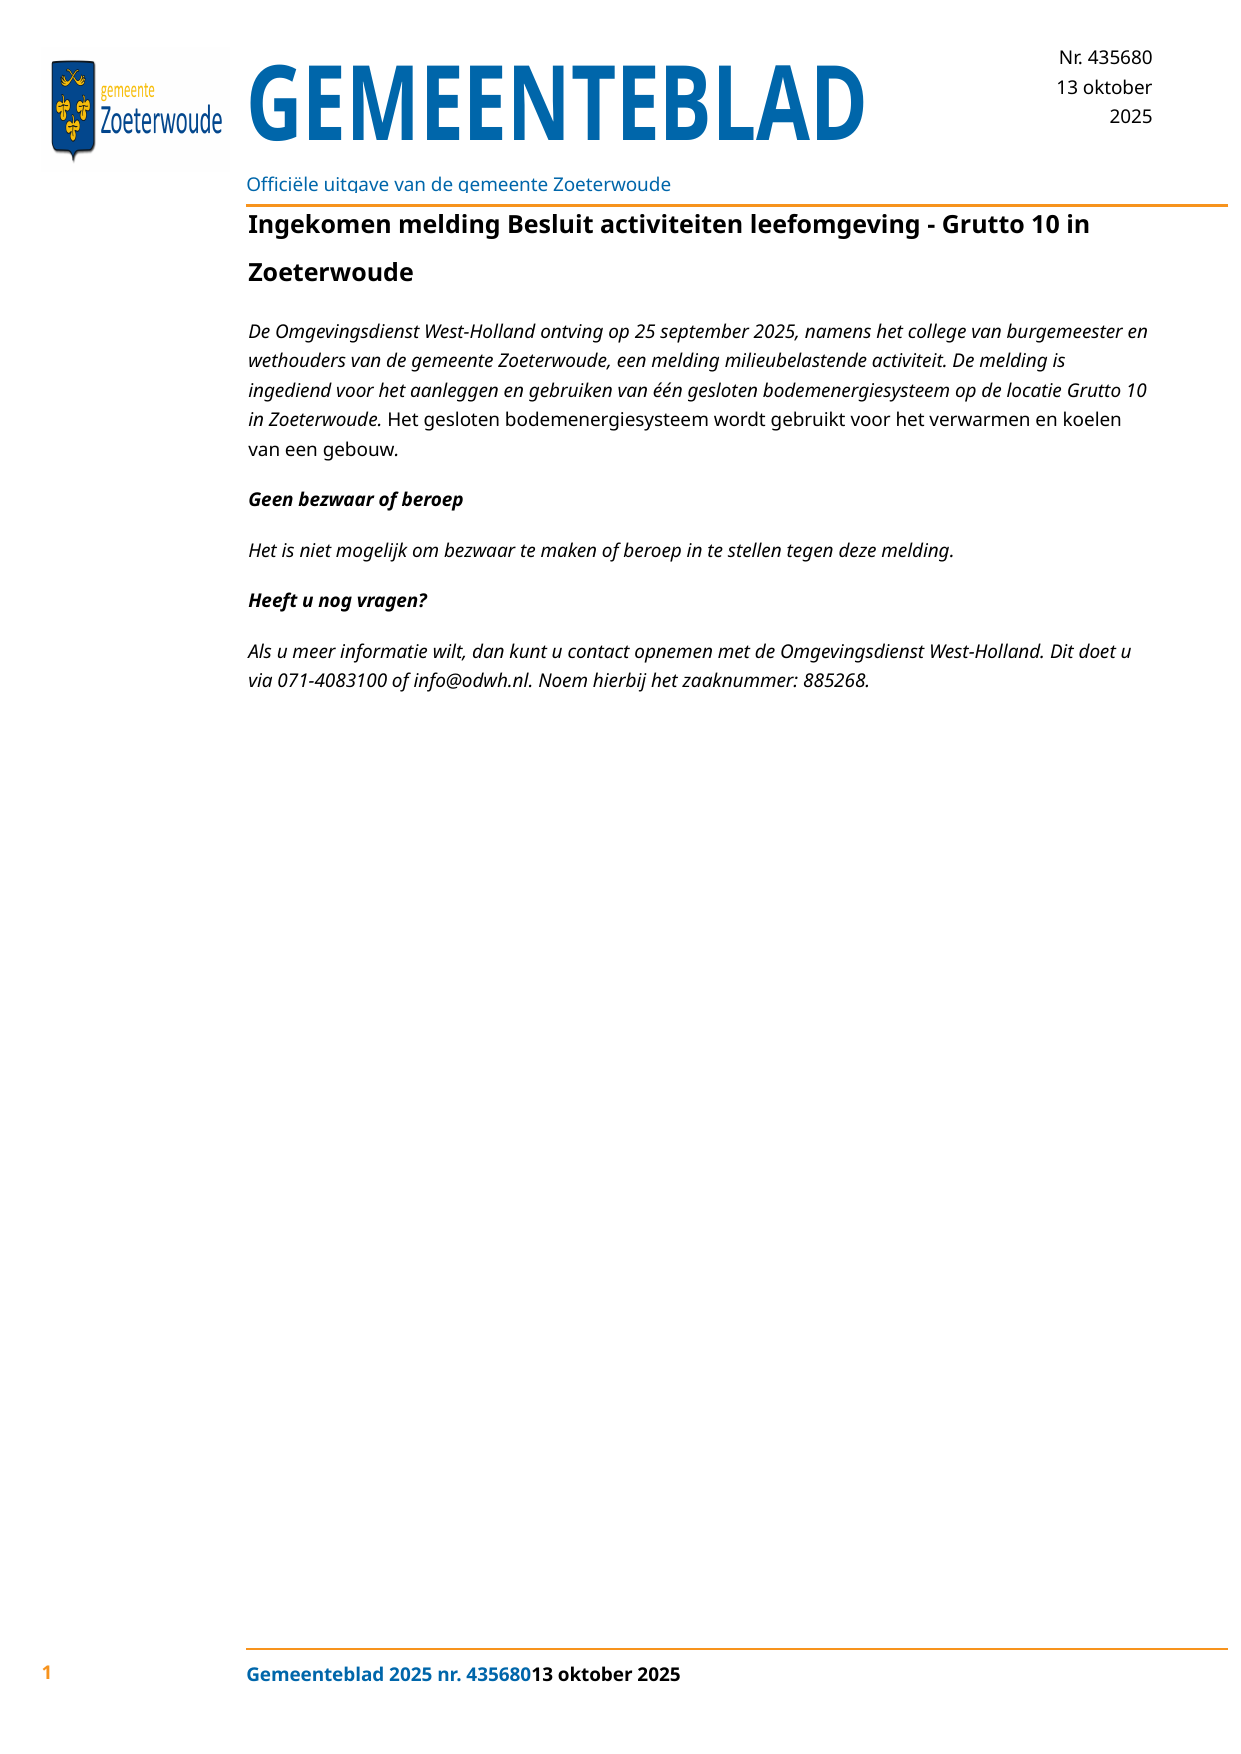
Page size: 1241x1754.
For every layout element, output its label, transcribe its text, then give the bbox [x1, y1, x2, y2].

text Heeft u nog vragen? [248, 587, 1152, 613]
picture [41, 47, 231, 172]
text Ingekomen melding Besluit activiteiten leefomgeving - Grutto 10 in Zoeterwoude [248, 207, 1152, 288]
text Het is niet mogelijk om bezwaar te maken of beroep in te stellen tegen deze melding. [248, 537, 1152, 563]
text Als u meer informatie wilt, dan kunt u contact opnemen met de Omgevingsdienst West-Holland. Dit doet u via 071-4083100 of info@odwh.nl. Noem hierbij het zaaknummer: 885268. [248, 638, 1152, 693]
text De Omgevingsdienst West-Holland ontving op 25 september 2025, namens het college van burgemeester en wethouders van de gemeente Zoeterwoude, een melding milieubelastende activiteit. De melding is ingediend voor het aanleggen en gebruiken van één gesloten bodemenergiesysteem op de locatie Grutto 10 in Zoeterwoude. Het gesloten bodemenergiesysteem wordt gebruikt voor het verwarmen en koelen van een gebouw. [248, 318, 1152, 462]
text Geen bezwaar of beroep [248, 487, 1152, 512]
